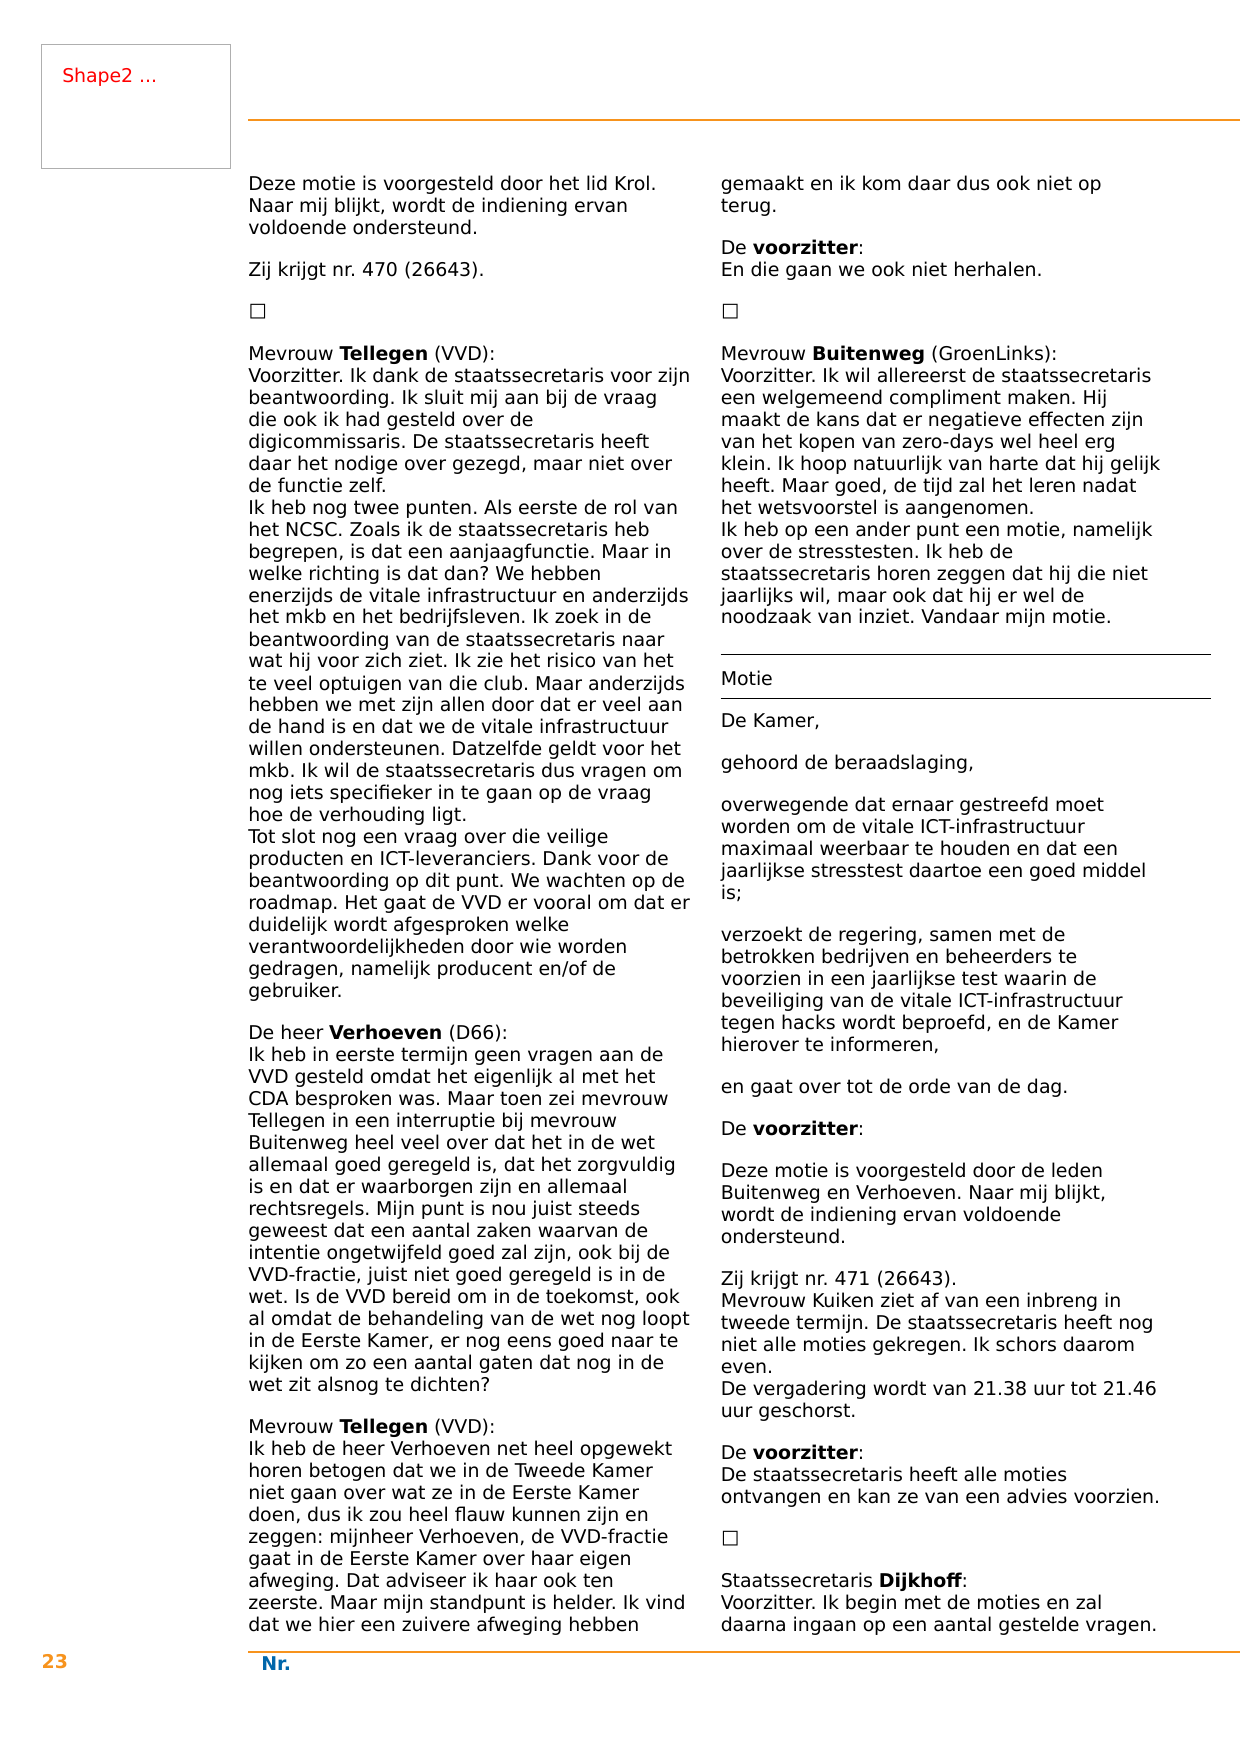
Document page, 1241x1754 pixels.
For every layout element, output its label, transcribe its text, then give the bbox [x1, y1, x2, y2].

text Deze motie is voorgesteld door de leden Buitenweg en Verhoeven. Naar mij blijkt, wordt de indiening ervan voldoende ondersteund. [721, 1160, 1163, 1248]
text Ik heb de heer Verhoeven net heel opgewekt horen betogen dat we in de Tweede Kamer niet gaan over wat ze in de Eerste Kamer doen, dus ik zou heel flauw kunnen zijn en zeggen: mijnheer Verhoeven, de VVD-fractie gaat in de Eerste Kamer over haar eigen afweging. Dat adviseer ik haar ook ten zeerste. Maar mijn standpunt is helder. Ik vind dat we hier een zuivere afweging hebben [248, 1438, 691, 1636]
text Voorzitter. Ik dank de staatssecretaris voor zijn beantwoording. Ik sluit mij aan bij de vraag die ook ik had gesteld over de digicommissaris. De staatssecretaris heeft daar het nodige over gezegd, maar niet over de functie zelf. [248, 365, 691, 497]
text De Kamer, [721, 710, 1163, 732]
text gehoord de beraadslaging, [721, 752, 1163, 774]
text overwegende dat ernaar gestreefd moet worden om de vitale ICT-infrastructuur maximaal weerbaar te houden en dat een jaarlijkse stresstest daartoe een goed middel is; [721, 794, 1163, 904]
text Voorzitter. Ik wil allereerst de staatssecretaris een welgemeend compliment maken. Hij maakt de kans dat er negatieve effecten zijn van het kopen van zero-days wel heel erg klein. Ik hoop natuurlijk van harte dat hij gelijk heeft. Maar goed, de tijd zal het leren nadat het wetsvoorstel is aangenomen. [721, 365, 1163, 518]
text ⬜ [721, 1528, 1163, 1550]
text Staatssecretaris Dijkhoff: [721, 1570, 1163, 1592]
text Zij krijgt nr. 470 (26643). [248, 259, 691, 281]
text Voorzitter. Ik begin met de moties en zal daarna ingaan op een aantal gestelde vragen. [721, 1592, 1163, 1636]
text De voorzitter: [721, 1118, 1163, 1140]
text Mevrouw Buitenweg (GroenLinks): [721, 343, 1163, 365]
text Motie [721, 668, 1163, 690]
text Mevrouw Kuiken ziet af van een inbreng in tweede termijn. De staatssecretaris heeft nog niet alle moties gekregen. Ik schors daarom even. [721, 1290, 1163, 1378]
text En die gaan we ook niet herhalen. [721, 259, 1163, 281]
text Mevrouw Tellegen (VVD): [248, 1416, 691, 1438]
text De voorzitter: [721, 1442, 1163, 1464]
text Mevrouw Tellegen (VVD): [248, 343, 691, 365]
text Deze motie is voorgesteld door het lid Krol. Naar mij blijkt, wordt de indiening ervan voldoende ondersteund. [248, 173, 691, 239]
text gemaakt en ik kom daar dus ook niet op terug. [721, 173, 1163, 217]
text Zij krijgt nr. 471 (26643). [721, 1268, 1163, 1290]
text Ik heb nog twee punten. Als eerste de rol van het NCSC. Zoals ik de staatssecretaris heb begrepen, is dat een aanjaagfunctie. Maar in welke richting is dat dan? We hebben enerzijds de vitale infrastructuur en anderzijds het mkb en het bedrijfsleven. Ik zoek in de beantwoording van de staatssecretaris naar wat hij voor zich ziet. Ik zie het risico van het te veel optuigen van die club. Maar anderzijds hebben we met zijn allen door dat er veel aan de hand is en dat we de vitale infrastructuur willen ondersteunen. Datzelfde geldt voor het mkb. Ik wil de staatssecretaris dus vragen om nog iets specifieker in te gaan op de vraag hoe de verhouding ligt. [248, 497, 691, 826]
text Ik heb op een ander punt een motie, namelijk over de stresstesten. Ik heb de staatssecretaris horen zeggen dat hij die niet jaarlijks wil, maar ook dat hij er wel de noodzaak van inziet. Vandaar mijn motie. [721, 518, 1163, 628]
text Tot slot nog een vraag over die veilige producten en ICT-leveranciers. Dank voor de beantwoording op dit punt. We wachten op de roadmap. Het gaat de VVD er vooral om dat er duidelijk wordt afgesproken welke verantwoordelijkheden door wie worden gedragen, namelijk producent en/of de gebruiker. [248, 826, 691, 1002]
text Ik heb in eerste termijn geen vragen aan de VVD gesteld omdat het eigenlijk al met het CDA besproken was. Maar toen zei mevrouw Tellegen in een interruptie bij mevrouw Buitenweg heel veel over dat het in de wet allemaal goed geregeld is, dat het zorgvuldig is en dat er waarborgen zijn en allemaal rechtsregels. Mijn punt is nou juist steeds geweest dat een aantal zaken waarvan de intentie ongetwijfeld goed zal zijn, ook bij de VVD-fractie, juist niet goed geregeld is in de wet. Is de VVD bereid om in de toekomst, ook al omdat de behandeling van de wet nog loopt in de Eerste Kamer, er nog eens goed naar te kijken om zo een aantal gaten dat nog in de wet zit alsnog te dichten? [248, 1044, 691, 1396]
text ⬜ [721, 301, 1163, 323]
text De staatssecretaris heeft alle moties ontvangen en kan ze van een advies voorzien. [721, 1464, 1163, 1508]
text verzoekt de regering, samen met de betrokken bedrijven en beheerders te voorzien in een jaarlijkse test waarin de beveiliging van de vitale ICT-infrastructuur tegen hacks wordt beproefd, en de Kamer hierover te informeren, [721, 924, 1163, 1056]
text De heer Verhoeven (D66): [248, 1022, 691, 1044]
text en gaat over tot de orde van de dag. [721, 1076, 1163, 1098]
text De vergadering wordt van 21.38 uur tot 21.46 uur geschorst. [721, 1378, 1163, 1422]
text De voorzitter: [721, 237, 1163, 259]
text ⬜ [248, 301, 691, 323]
